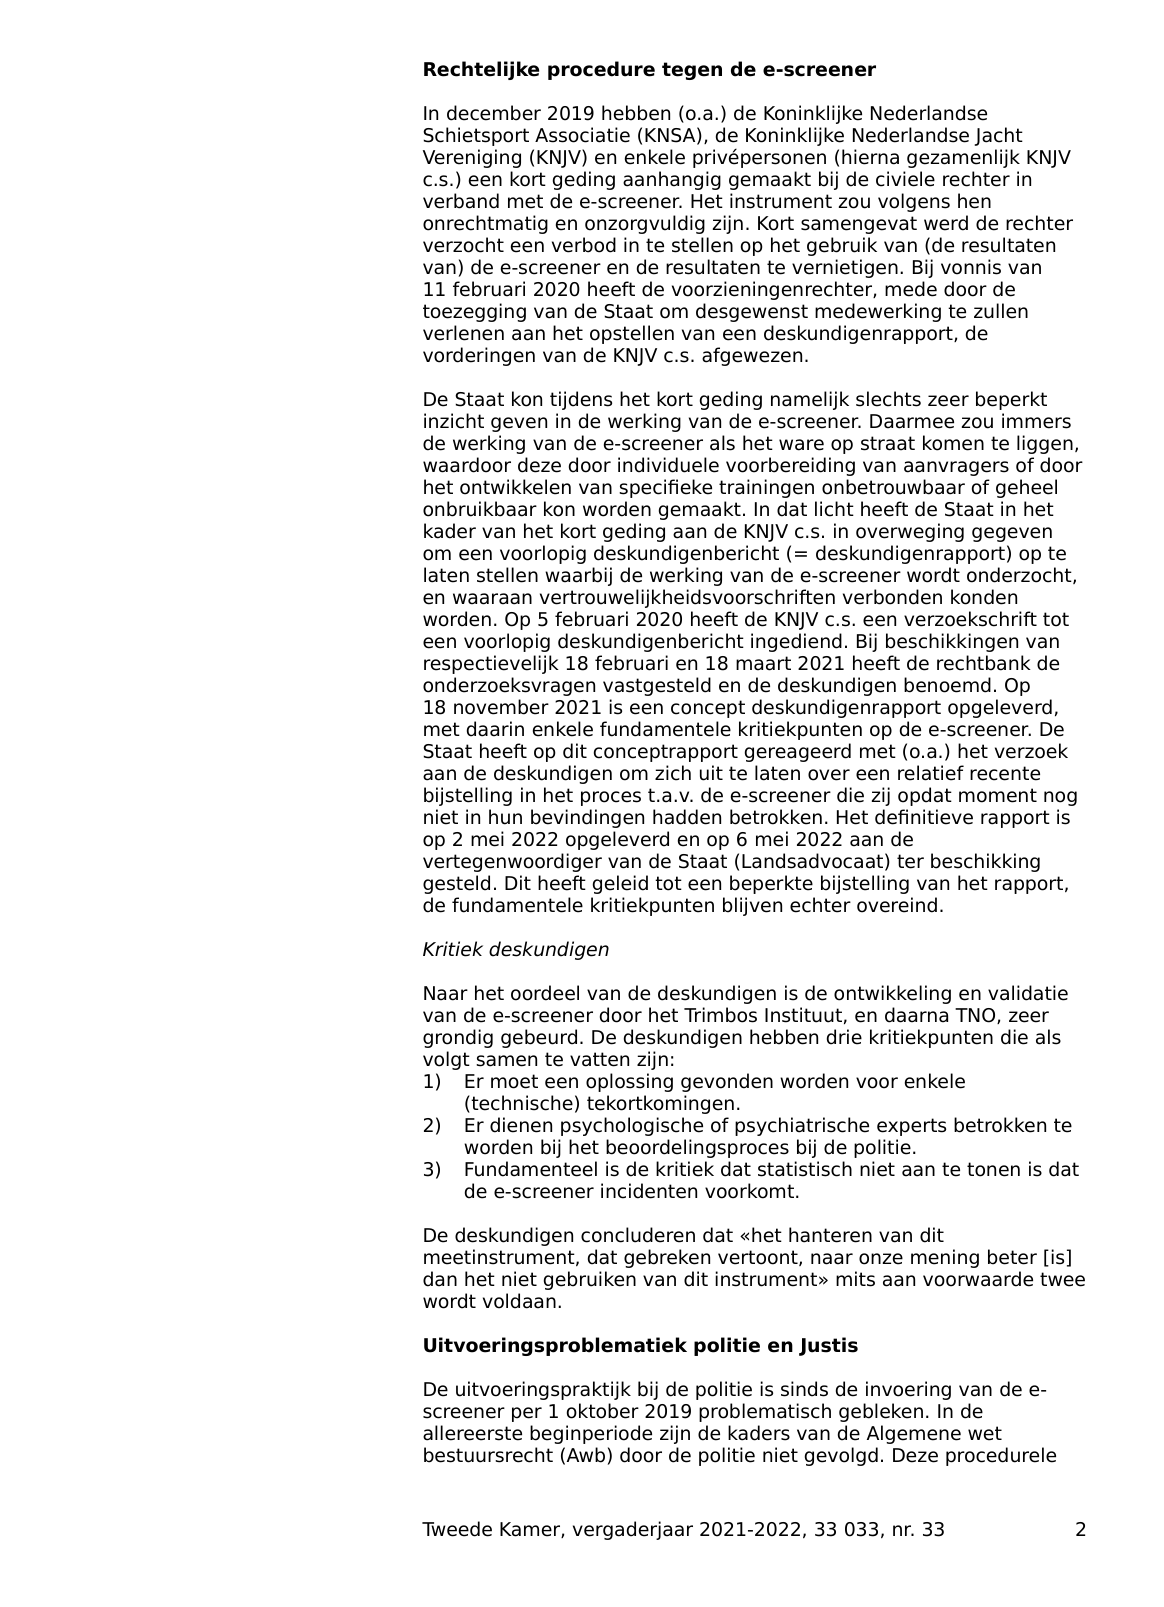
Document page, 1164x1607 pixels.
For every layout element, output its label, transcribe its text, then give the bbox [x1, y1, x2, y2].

text De deskundigen concluderen dat «het hanteren van dit meetinstrument, dat gebreken vertoont, naar onze mening beter [is] dan het niet gebruiken van dit instrument» mits aan voorwaarde twee wordt voldaan. [422, 1225, 1087, 1313]
text 1) Er moet een oplossing gevonden worden voor enkele (technische) tekortkomingen. [422, 1071, 1087, 1115]
text De uitvoeringspraktijk bij de politie is sinds de invoering van de e-screener per 1 oktober 2019 problematisch gebleken. In de allereerste beginperiode zijn de kaders van de Algemene wet bestuursrecht (Awb) door de politie niet gevolgd. Deze procedurele [422, 1379, 1087, 1467]
text In december 2019 hebben (o.a.) de Koninklijke Nederlandse Schietsport Associatie (KNSA), de Koninklijke Nederlandse Jacht Vereniging (KNJV) en enkele privépersonen (hierna gezamenlijk KNJV c.s.) een kort geding aanhangig gemaakt bij de civiele rechter in verband met de e-screener. Het instrument zou volgens hen onrechtmatig en onzorgvuldig zijn. Kort samengevat werd de rechter verzocht een verbod in te stellen op het gebruik van (de resultaten van) de e-screener en de resultaten te vernietigen. Bij vonnis van 11 februari 2020 heeft de voorzieningenrechter, mede door de toezegging van de Staat om desgewenst medewerking te zullen verlenen aan het opstellen van een deskundigenrapport, de vorderingen van de KNJV c.s. afgewezen. [422, 103, 1087, 367]
subtitle Uitvoeringsproblematiek politie en Justis [422, 1335, 1087, 1357]
subtitle Rechtelijke procedure tegen de e-screener [422, 59, 1087, 81]
text De Staat kon tijdens het kort geding namelijk slechts zeer beperkt inzicht geven in de werking van de e-screener. Daarmee zou immers de werking van de e-screener als het ware op straat komen te liggen, waardoor deze door individuele voorbereiding van aanvragers of door het ontwikkelen van specifieke trainingen onbetrouwbaar of geheel onbruikbaar kon worden gemaakt. In dat licht heeft de Staat in het kader van het kort geding aan de KNJV c.s. in overweging gegeven om een voorlopig deskundigenbericht (= deskundigenrapport) op te laten stellen waarbij de werking van de e-screener wordt onderzocht, en waaraan vertrouwelijkheidsvoorschriften verbonden konden worden. Op 5 februari 2020 heeft de KNJV c.s. een verzoekschrift tot een voorlopig deskundigenbericht ingediend. Bij beschikkingen van respectievelijk 18 februari en 18 maart 2021 heeft de rechtbank de onderzoeksvragen vastgesteld en de deskundigen benoemd. Op 18 november 2021 is een concept deskundigenrapport opgeleverd, met daarin enkele fundamentele kritiekpunten op de e-screener. De Staat heeft op dit conceptrapport gereageerd met (o.a.) het verzoek aan de deskundigen om zich uit te laten over een relatief recente bijstelling in het proces t.a.v. de e-screener die zij opdat moment nog niet in hun bevindingen hadden betrokken. Het definitieve rapport is op 2 mei 2022 opgeleverd en op 6 mei 2022 aan de vertegenwoordiger van de Staat (Landsadvocaat) ter beschikking gesteld. Dit heeft geleid tot een beperkte bijstelling van het rapport, de fundamentele kritiekpunten blijven echter overeind. [422, 389, 1087, 917]
text 2) Er dienen psychologische of psychiatrische experts betrokken te worden bij het beoordelingsproces bij de politie. [422, 1115, 1087, 1159]
text Naar het oordeel van de deskundigen is de ontwikkeling en validatie van de e-screener door het Trimbos Instituut, en daarna TNO, zeer grondig gebeurd. De deskundigen hebben drie kritiekpunten die als volgt samen te vatten zijn: [422, 983, 1087, 1071]
subtitle Kritiek deskundigen [422, 939, 1087, 961]
text 3) Fundamenteel is de kritiek dat statistisch niet aan te tonen is dat de e-screener incidenten voorkomt. [422, 1159, 1087, 1203]
